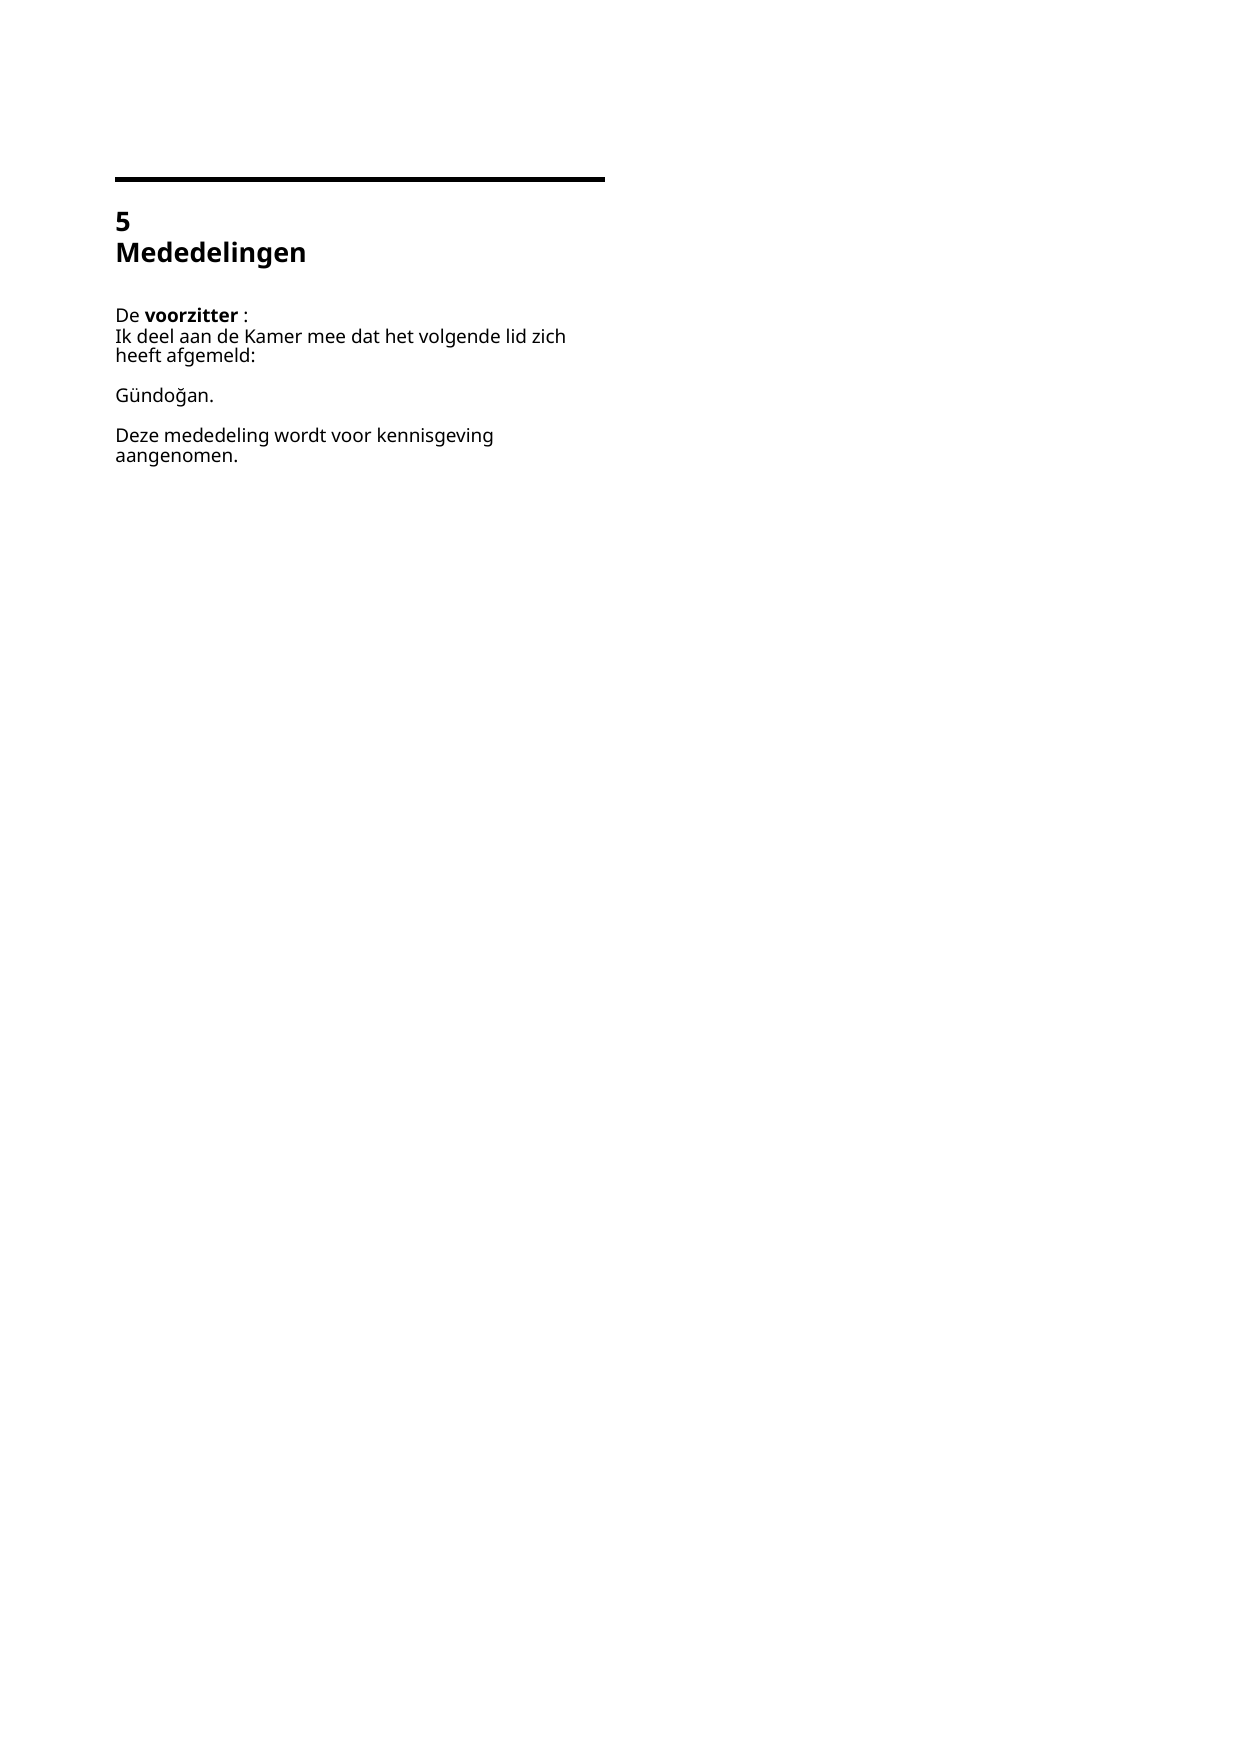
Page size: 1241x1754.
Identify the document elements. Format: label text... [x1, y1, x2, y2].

text Mededelingen [115, 239, 605, 283]
text Gündoğan. [115, 387, 605, 407]
text De voorzitter : [115, 302, 605, 328]
text 5 [115, 203, 605, 239]
text Deze mededeling wordt voor kennisgeving aangenomen. [115, 427, 605, 466]
text Ik deel aan de Kamer mee dat het volgende lid zich heeft afgemeld: [115, 328, 605, 367]
